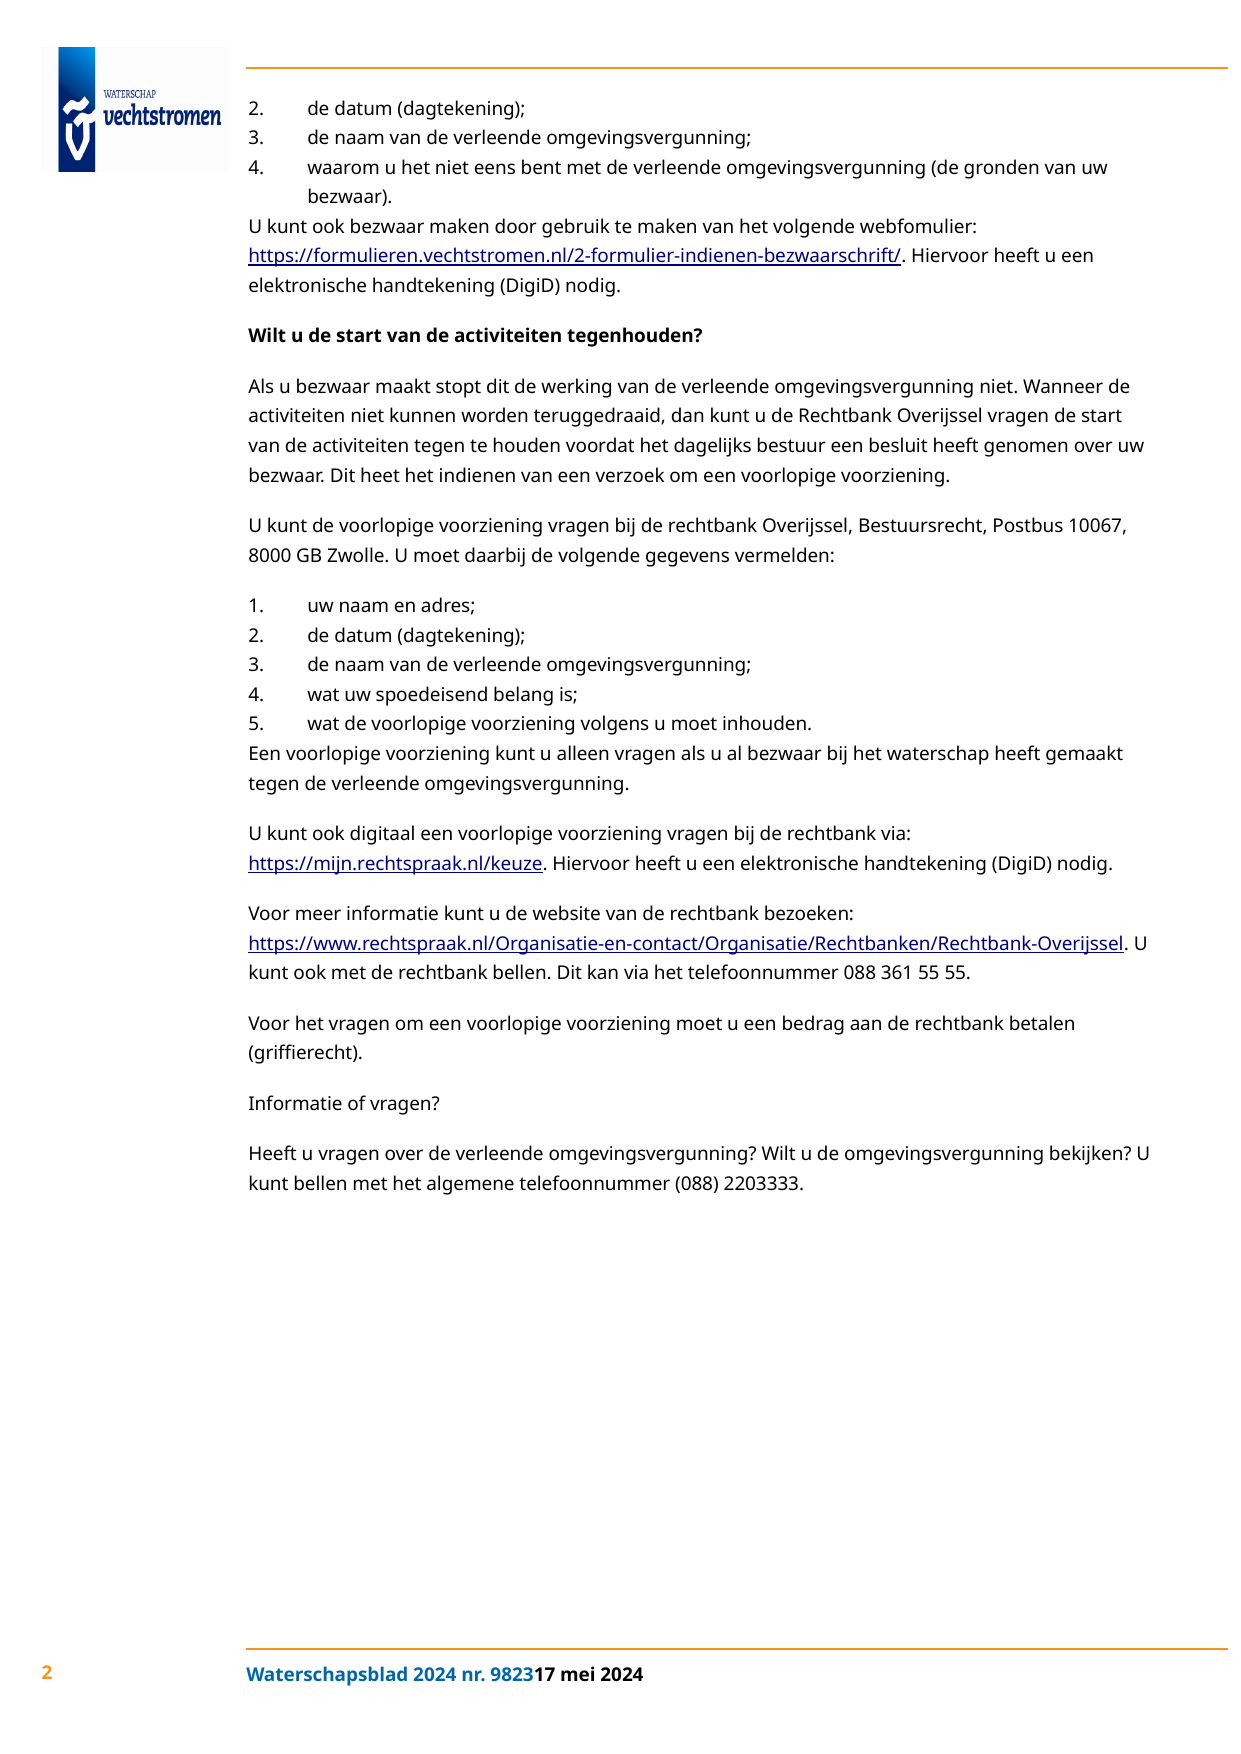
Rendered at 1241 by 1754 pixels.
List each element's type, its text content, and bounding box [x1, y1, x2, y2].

picture [41, 47, 231, 172]
text Informatie of vragen? [248, 1090, 1152, 1116]
text Heeft u vragen over de verleende omgevingsvergunning? Wilt u de omgevingsvergunning bekijken? U kunt bellen met het algemene telefoonnummer (088) 2203333. [248, 1140, 1152, 1196]
list waarom u het niet eens bent met de verleende omgevingsvergunning (de gronden van uw bezwaar). [248, 154, 1152, 209]
list wat de voorlopige voorziening volgens u moet inhouden. [248, 711, 1152, 736]
text Wilt u de start van de activiteiten tegenhouden? [248, 323, 1152, 348]
list de naam van de verleende omgevingsvergunning; [248, 651, 1152, 677]
list uw naam en adres; [248, 592, 1152, 618]
text U kunt ook digitaal een voorlopige voorziening vragen bij de rechtbank via: https://mijn.rechtspraak.nl/keuze. Hiervoor heeft u een elektronische handtekening (DigiD) nodig. [248, 820, 1152, 876]
text Een voorlopige voorziening kunt u alleen vragen als u al bezwaar bij het waterschap heeft gemaakt tegen de verleende omgevingsvergunning. [248, 740, 1152, 796]
text Voor meer informatie kunt u de website van de rechtbank bezoeken: https://www.rechtspraak.nl/Organisatie-en-contact/Organisatie/Rechtbanken/Rechtbank-Overijssel. U kunt ook met de rechtbank bellen. Dit kan via het telefoonnummer 088 361 55 55. [248, 900, 1152, 985]
list wat uw spoedeisend belang is; [248, 681, 1152, 707]
text Voor het vragen om een voorlopige voorziening moet u een bedrag aan de rechtbank betalen (griffierecht). [248, 1010, 1152, 1065]
text U kunt de voorlopige voorziening vragen bij de rechtbank Overijssel, Bestuursrecht, Postbus 10067, 8000 GB Zwolle. U moet daarbij de volgende gegevens vermelden: [248, 512, 1152, 568]
list de datum (dagtekening); [248, 95, 1152, 121]
list de naam van de verleende omgevingsvergunning; [248, 124, 1152, 150]
text Als u bezwaar maakt stopt dit de werking van de verleende omgevingsvergunning niet. Wanneer de activiteiten niet kunnen worden teruggedraaid, dan kunt u de Rechtbank Overijssel vragen de start van de activiteiten tegen te houden voordat het dagelijks bestuur een besluit heeft genomen over uw bezwaar. Dit heet het indienen van een verzoek om een voorlopige voorziening. [248, 373, 1152, 488]
list de datum (dagtekening); [248, 622, 1152, 648]
text U kunt ook bezwaar maken door gebruik te maken van het volgende webfomulier: https://formulieren.vechtstromen.nl/2-formulier-indienen-bezwaarschrift/. Hiervoor heeft u een elektronische handtekening (DigiD) nodig. [248, 213, 1152, 298]
